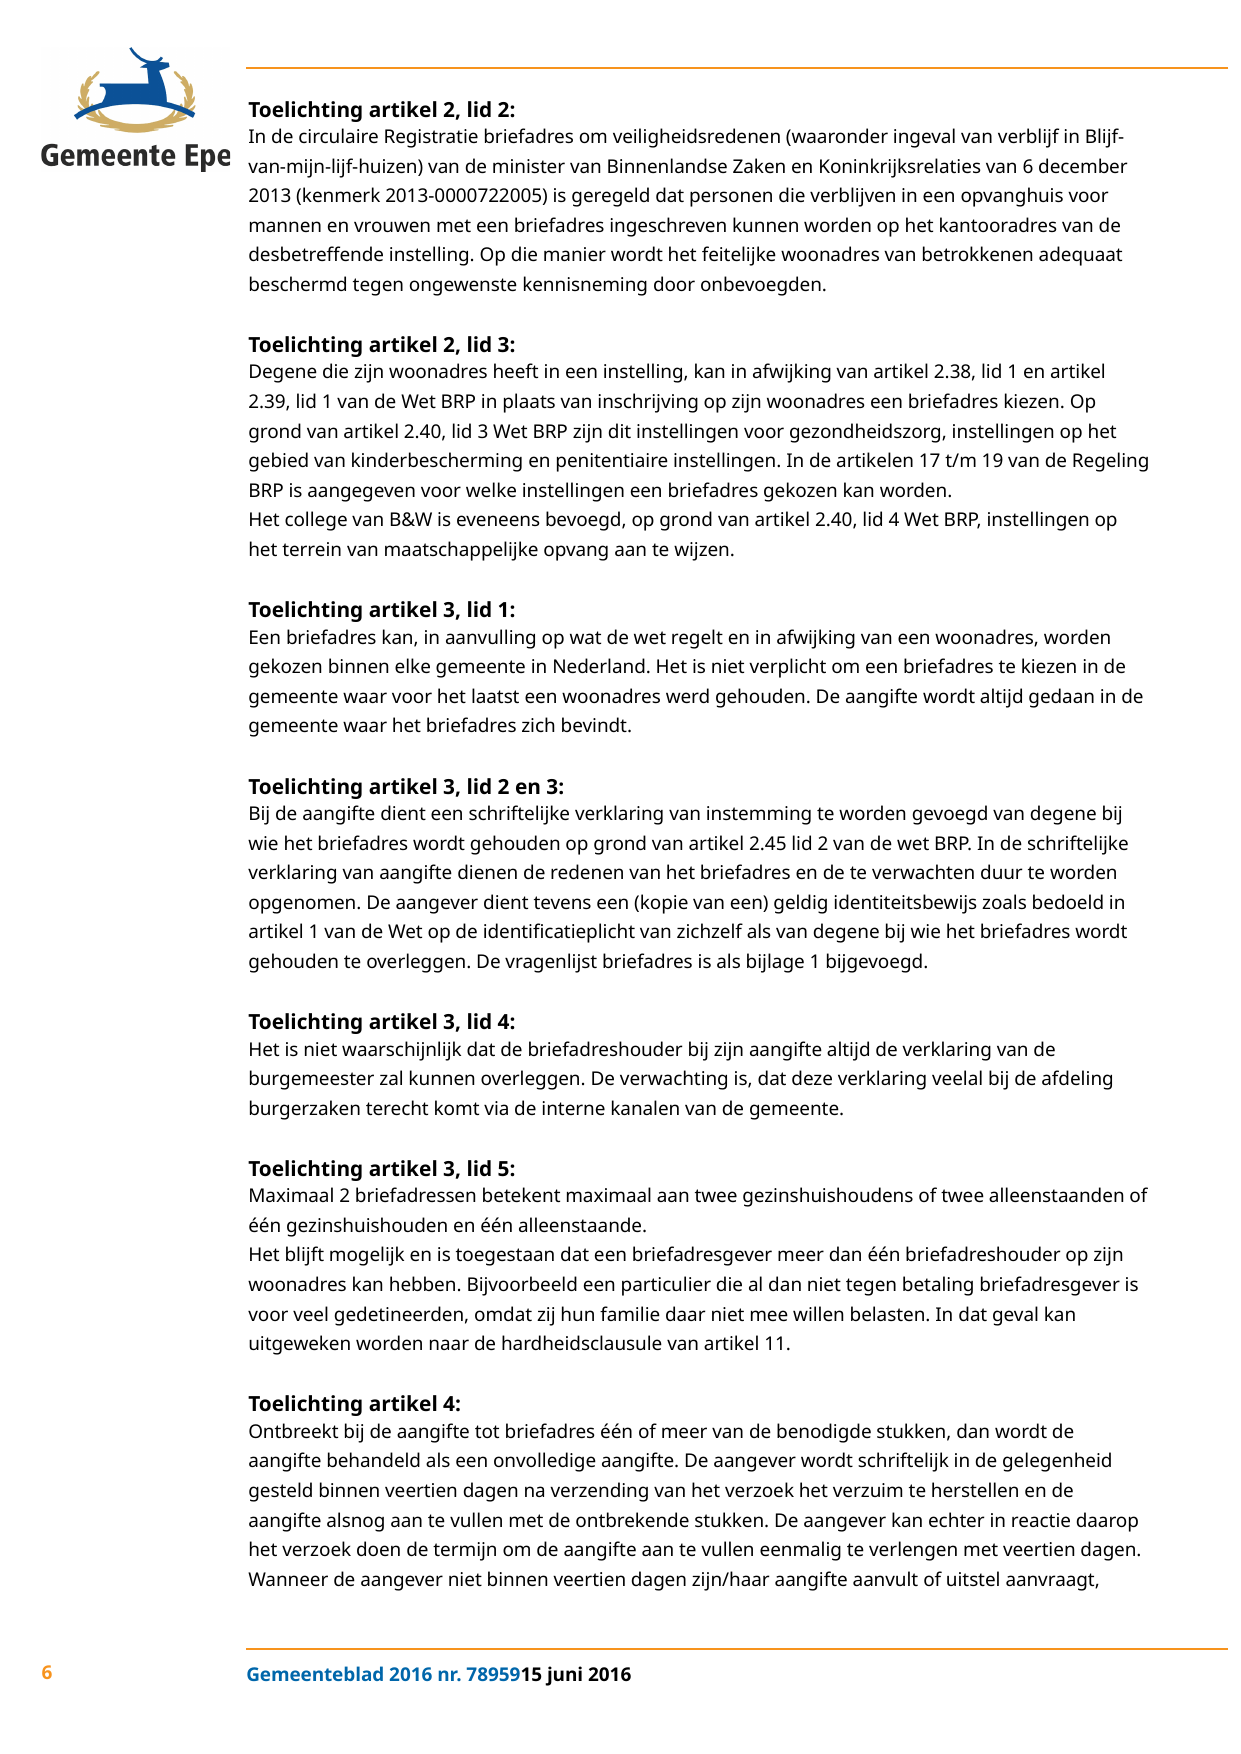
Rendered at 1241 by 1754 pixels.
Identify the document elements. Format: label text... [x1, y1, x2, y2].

text Degene die zijn woonadres heeft in een instelling, kan in afwijking van artikel 2.38, lid 1 en artikel 2.39, lid 1 van de Wet BRP in plaats van inschrijving op zijn woonadres een briefadres kiezen. Op grond van artikel 2.40, lid 3 Wet BRP zijn dit instellingen voor gezondheidszorg, instellingen op het gebied van kinderbescherming en penitentiaire instellingen. In de artikelen 17 t/m 19 van de Regeling BRP is aangegeven voor welke instellingen een briefadres gekozen kan worden. [248, 359, 1152, 503]
picture [41, 47, 231, 172]
text Bij de aangifte dient een schriftelijke verklaring van instemming te worden gevoegd van degene bij wie het briefadres wordt gehouden op grond van artikel 2.45 lid 2 van de wet BRP. In de schriftelijke verklaring van aangifte dienen de redenen van het briefadres en de te verwachten duur te worden opgenomen. De aangever dient tevens een (kopie van een) geldig identiteitsbewijs zoals bedoeld in artikel 1 van de Wet op de identificatieplicht van zichzelf als van degene bij wie het briefadres wordt gehouden te overleggen. De vragenlijst briefadres is als bijlage 1 bijgevoegd. [248, 800, 1152, 974]
text Toelichting artikel 3, lid 2 en 3: [248, 772, 1152, 800]
text Toelichting artikel 3, lid 5: [248, 1154, 1152, 1182]
text Toelichting artikel 2, lid 3: [248, 330, 1152, 359]
text Wanneer de aangever niet binnen veertien dagen zijn/haar aangifte aanvult of uitstel aanvraagt, [248, 1566, 1152, 1592]
text Ontbreekt bij de aangifte tot briefadres één of meer van de benodigde stukken, dan wordt de aangifte behandeld als een onvolledige aangifte. De aangever wordt schriftelijk in de gelegenheid gesteld binnen veertien dagen na verzending van het verzoek het verzuim te herstellen en de aangifte alsnog aan te vullen met de ontbrekende stukken. De aangever kan echter in reactie daarop het verzoek doen de termijn om de aangifte aan te vullen eenmalig te verlengen met veertien dagen. [248, 1418, 1152, 1562]
text In de circulaire Registratie briefadres om veiligheidsredenen (waaronder ingeval van verblijf in Blijf-van-mijn-lijf-huizen) van de minister van Binnenlandse Zaken en Koninkrijksrelaties van 6 december 2013 (kenmerk 2013-0000722005) is geregeld dat personen die verblijven in een opvanghuis voor mannen en vrouwen met een briefadres ingeschreven kunnen worden op het kantooradres van de desbetreffende instelling. Op die manier wordt het feitelijke woonadres van betrokkenen adequaat beschermd tegen ongewenste kennisneming door onbevoegden. [248, 123, 1152, 297]
text Toelichting artikel 4: [248, 1389, 1152, 1418]
text Het is niet waarschijnlijk dat de briefadreshouder bij zijn aangifte altijd de verklaring van de burgemeester zal kunnen overleggen. De verwachting is, dat deze verklaring veelal bij de afdeling burgerzaken terecht komt via de interne kanalen van de gemeente. [248, 1036, 1152, 1121]
text Toelichting artikel 3, lid 1: [248, 595, 1152, 624]
text Toelichting artikel 2, lid 2: [248, 95, 1152, 123]
text Maximaal 2 briefadressen betekent maximaal aan twee gezinshuishoudens of twee alleenstaanden of één gezinshuishouden en één alleenstaande. [248, 1182, 1152, 1238]
text Een briefadres kan, in aanvulling op wat de wet regelt en in afwijking van een woonadres, worden gekozen binnen elke gemeente in Nederland. Het is niet verplicht om een briefadres te kiezen in de gemeente waar voor het laatst een woonadres werd gehouden. De aangifte wordt altijd gedaan in de gemeente waar het briefadres zich bevindt. [248, 624, 1152, 738]
text Het blijft mogelijk en is toegestaan dat een briefadresgever meer dan één briefadreshouder op zijn woonadres kan hebben. Bijvoorbeeld een particulier die al dan niet tegen betaling briefadresgever is voor veel gedetineerden, omdat zij hun familie daar niet mee willen belasten. In dat geval kan uitgeweken worden naar de hardheidsclausule van artikel 11. [248, 1242, 1152, 1356]
text Het college van B&W is eveneens bevoegd, op grond van artikel 2.40, lid 4 Wet BRP, instellingen op het terrein van maatschappelijke opvang aan te wijzen. [248, 507, 1152, 562]
text Toelichting artikel 3, lid 4: [248, 1007, 1152, 1036]
